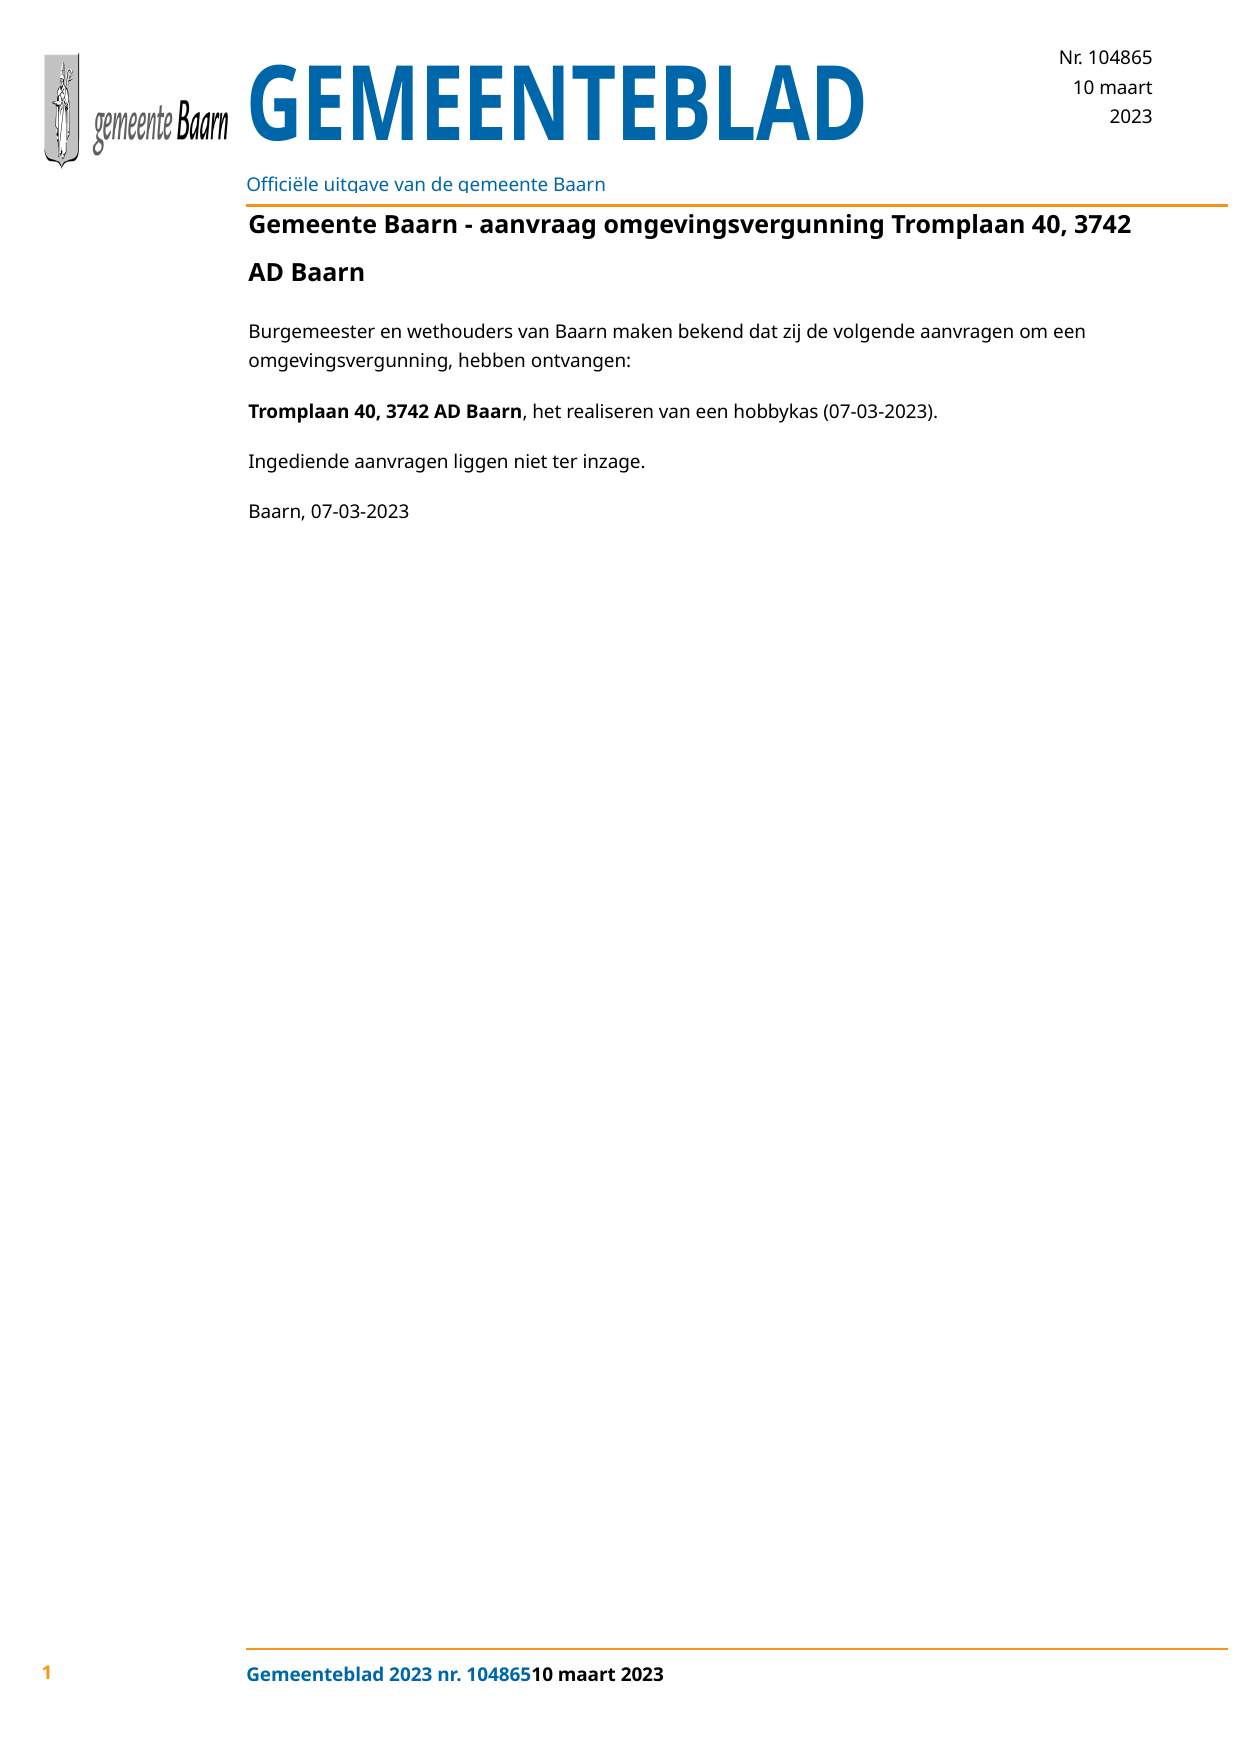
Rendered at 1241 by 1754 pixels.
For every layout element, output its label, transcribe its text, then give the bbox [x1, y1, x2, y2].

text Tromplaan 40, 3742 AD Baarn, het realiseren van een hobbykas (07-03-2023). [248, 398, 1152, 424]
picture [41, 47, 231, 172]
text Gemeente Baarn - aanvraag omgevingsvergunning Tromplaan 40, 3742 AD Baarn [248, 207, 1152, 288]
text Baarn, 07-03-2023 [248, 499, 1152, 524]
text Burgemeester en wethouders van Baarn maken bekend dat zij de volgende aanvragen om een omgevingsvergunning, hebben ontvangen: [248, 318, 1152, 373]
text Ingediende aanvragen liggen niet ter inzage. [248, 448, 1152, 474]
